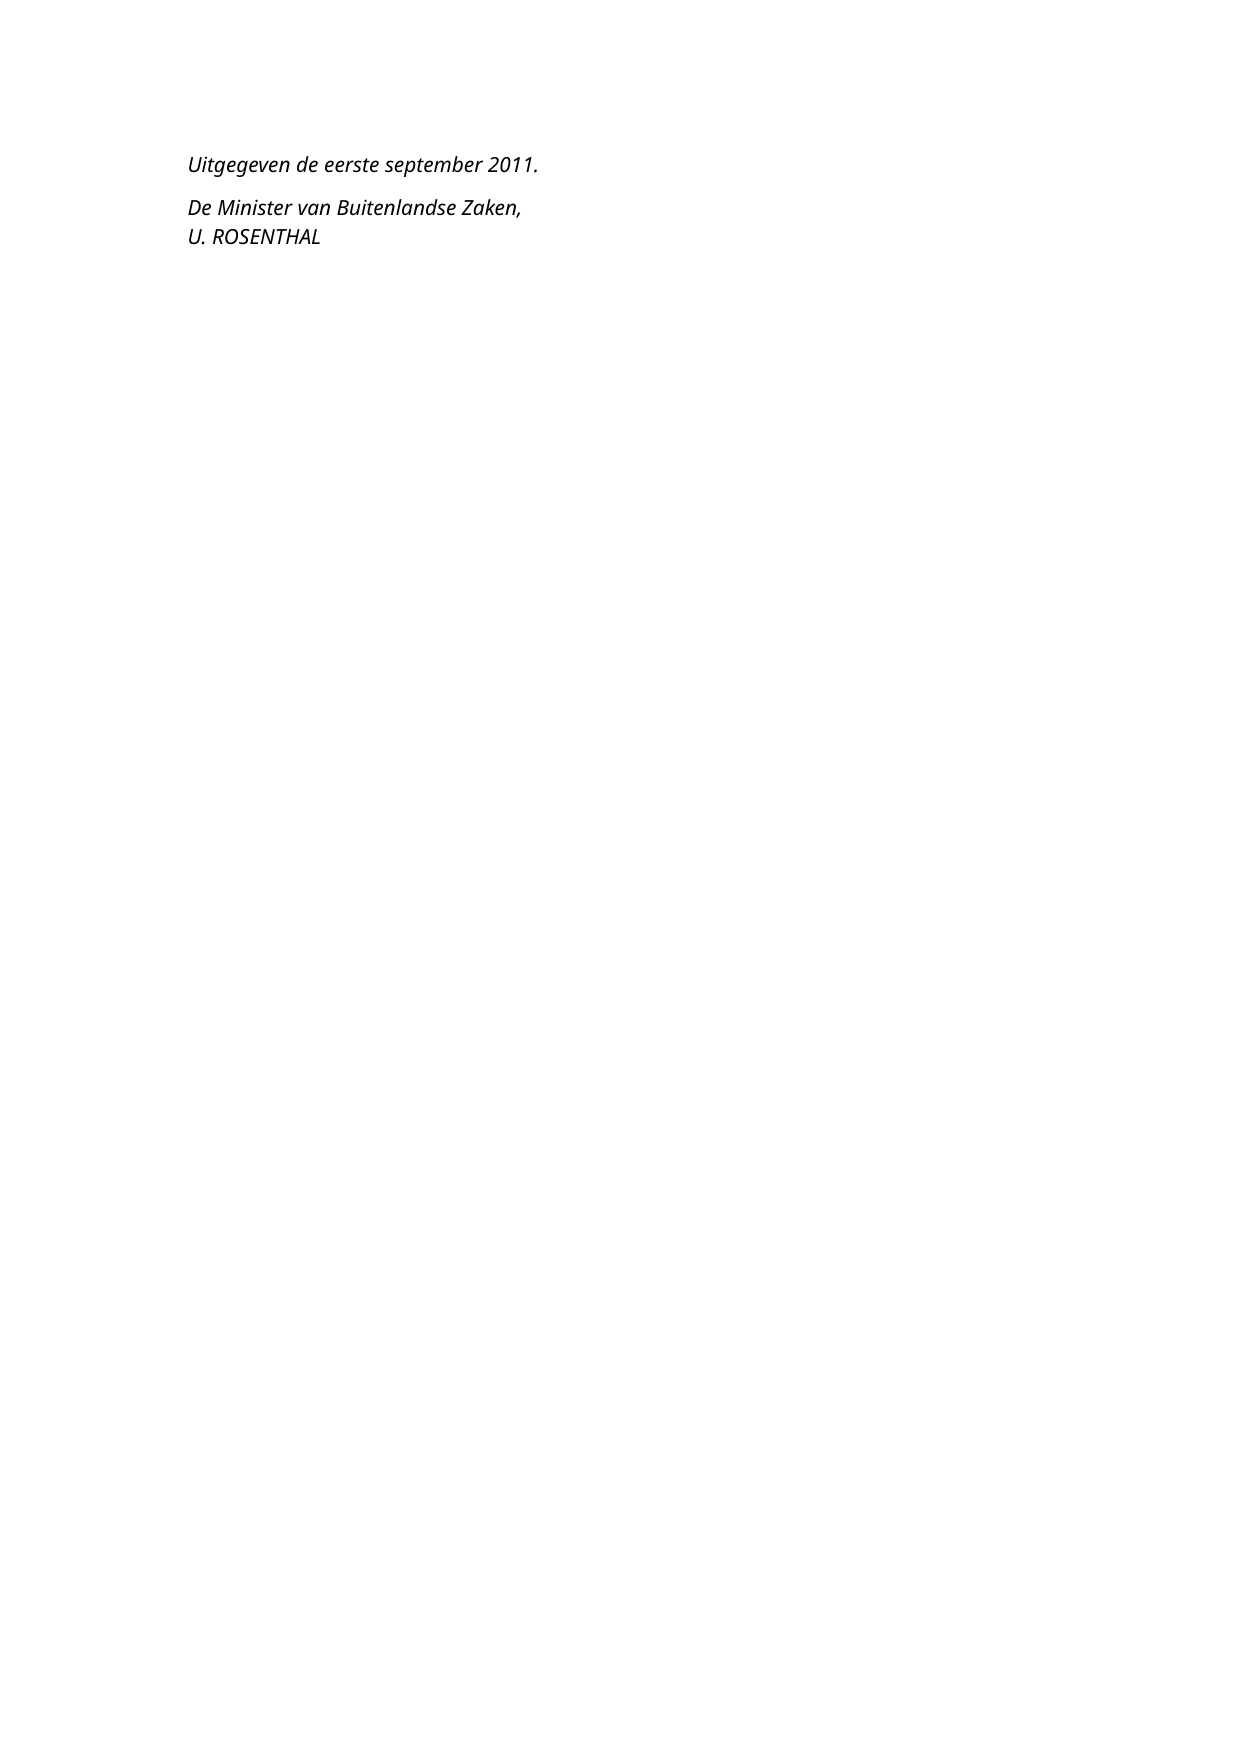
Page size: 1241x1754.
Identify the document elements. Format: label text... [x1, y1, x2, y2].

text U. ROSENTHAL [187, 222, 1053, 250]
text De Minister van Buitenlandse Zaken, [187, 193, 1053, 222]
text Uitgegeven de eerste september 2011. [187, 150, 1053, 178]
